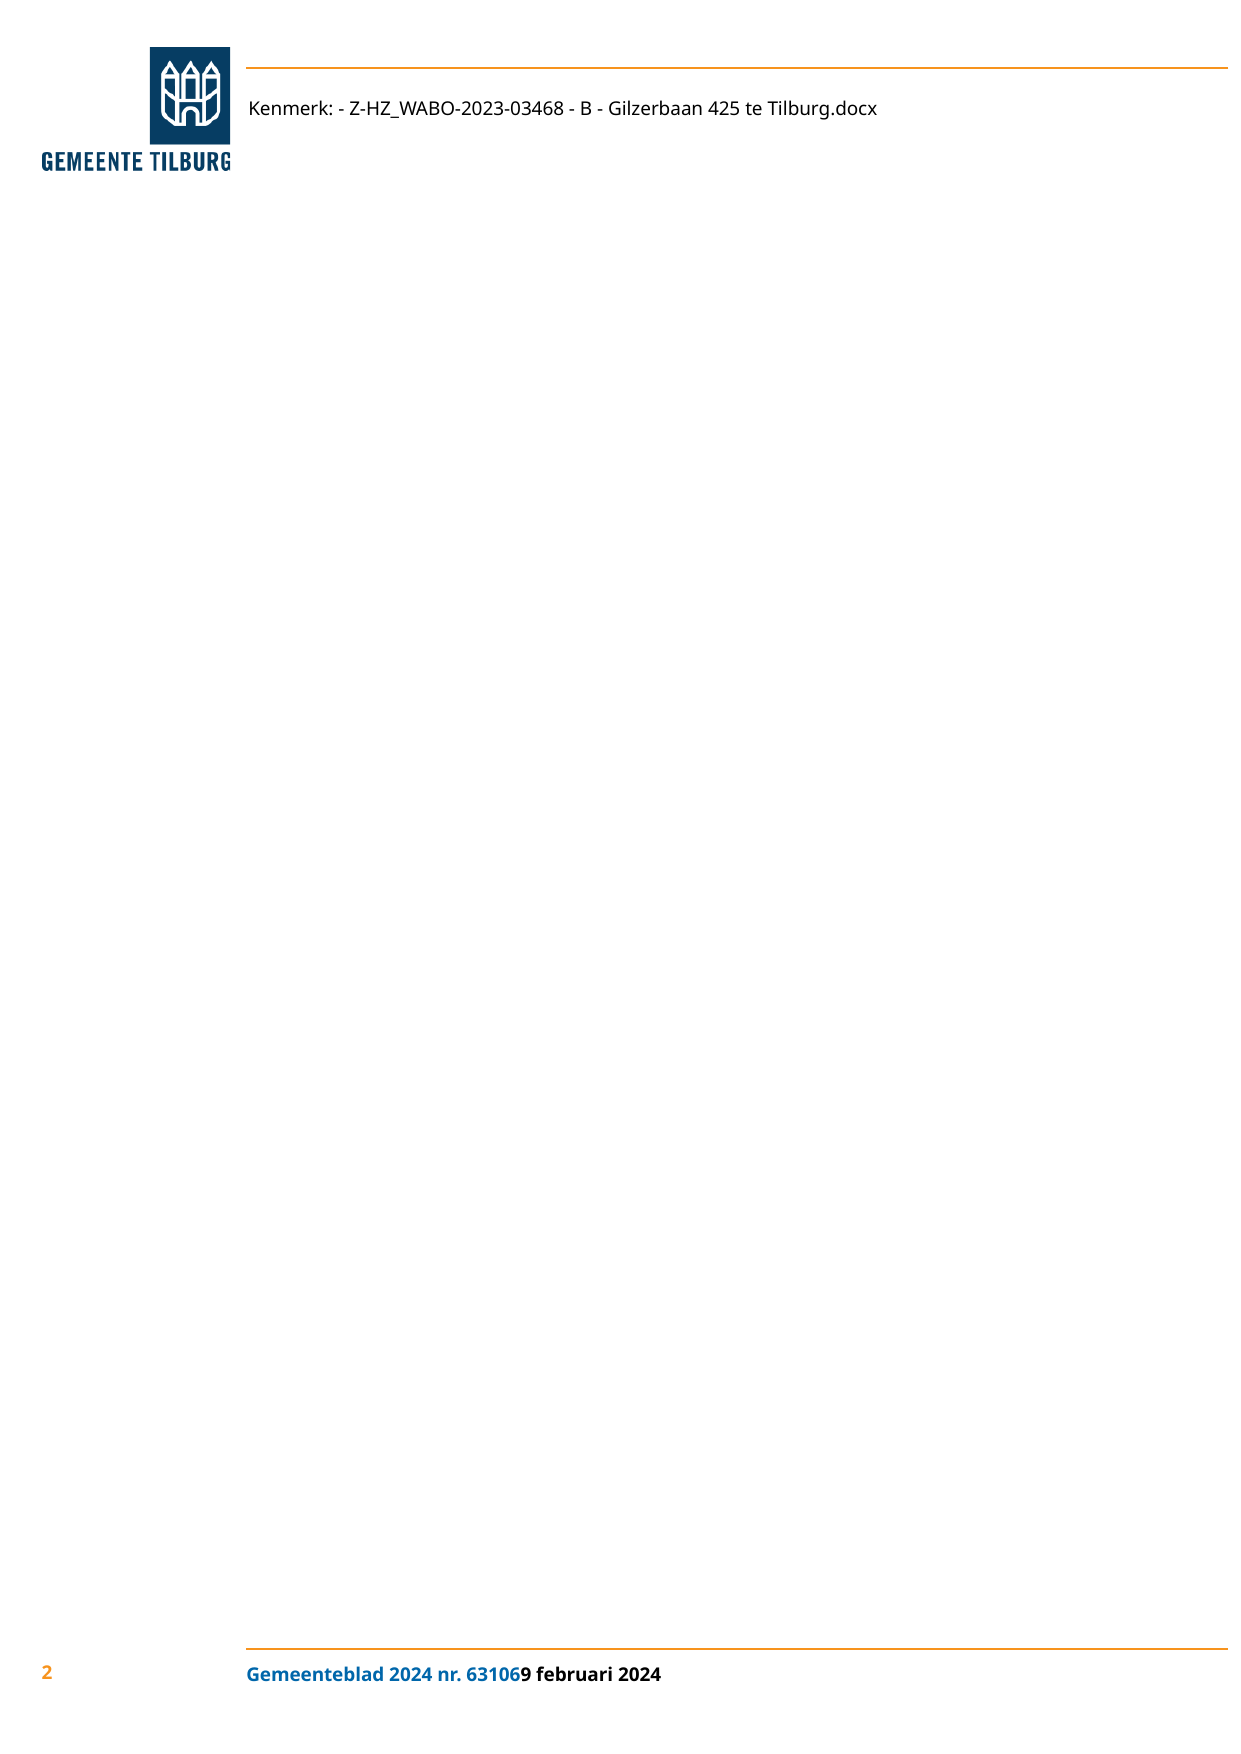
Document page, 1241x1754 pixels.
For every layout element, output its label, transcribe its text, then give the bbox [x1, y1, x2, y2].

picture [41, 47, 231, 172]
text Kenmerk: - Z-HZ_WABO-2023-03468 - B - Gilzerbaan 425 te Tilburg.docx [248, 95, 1152, 121]
